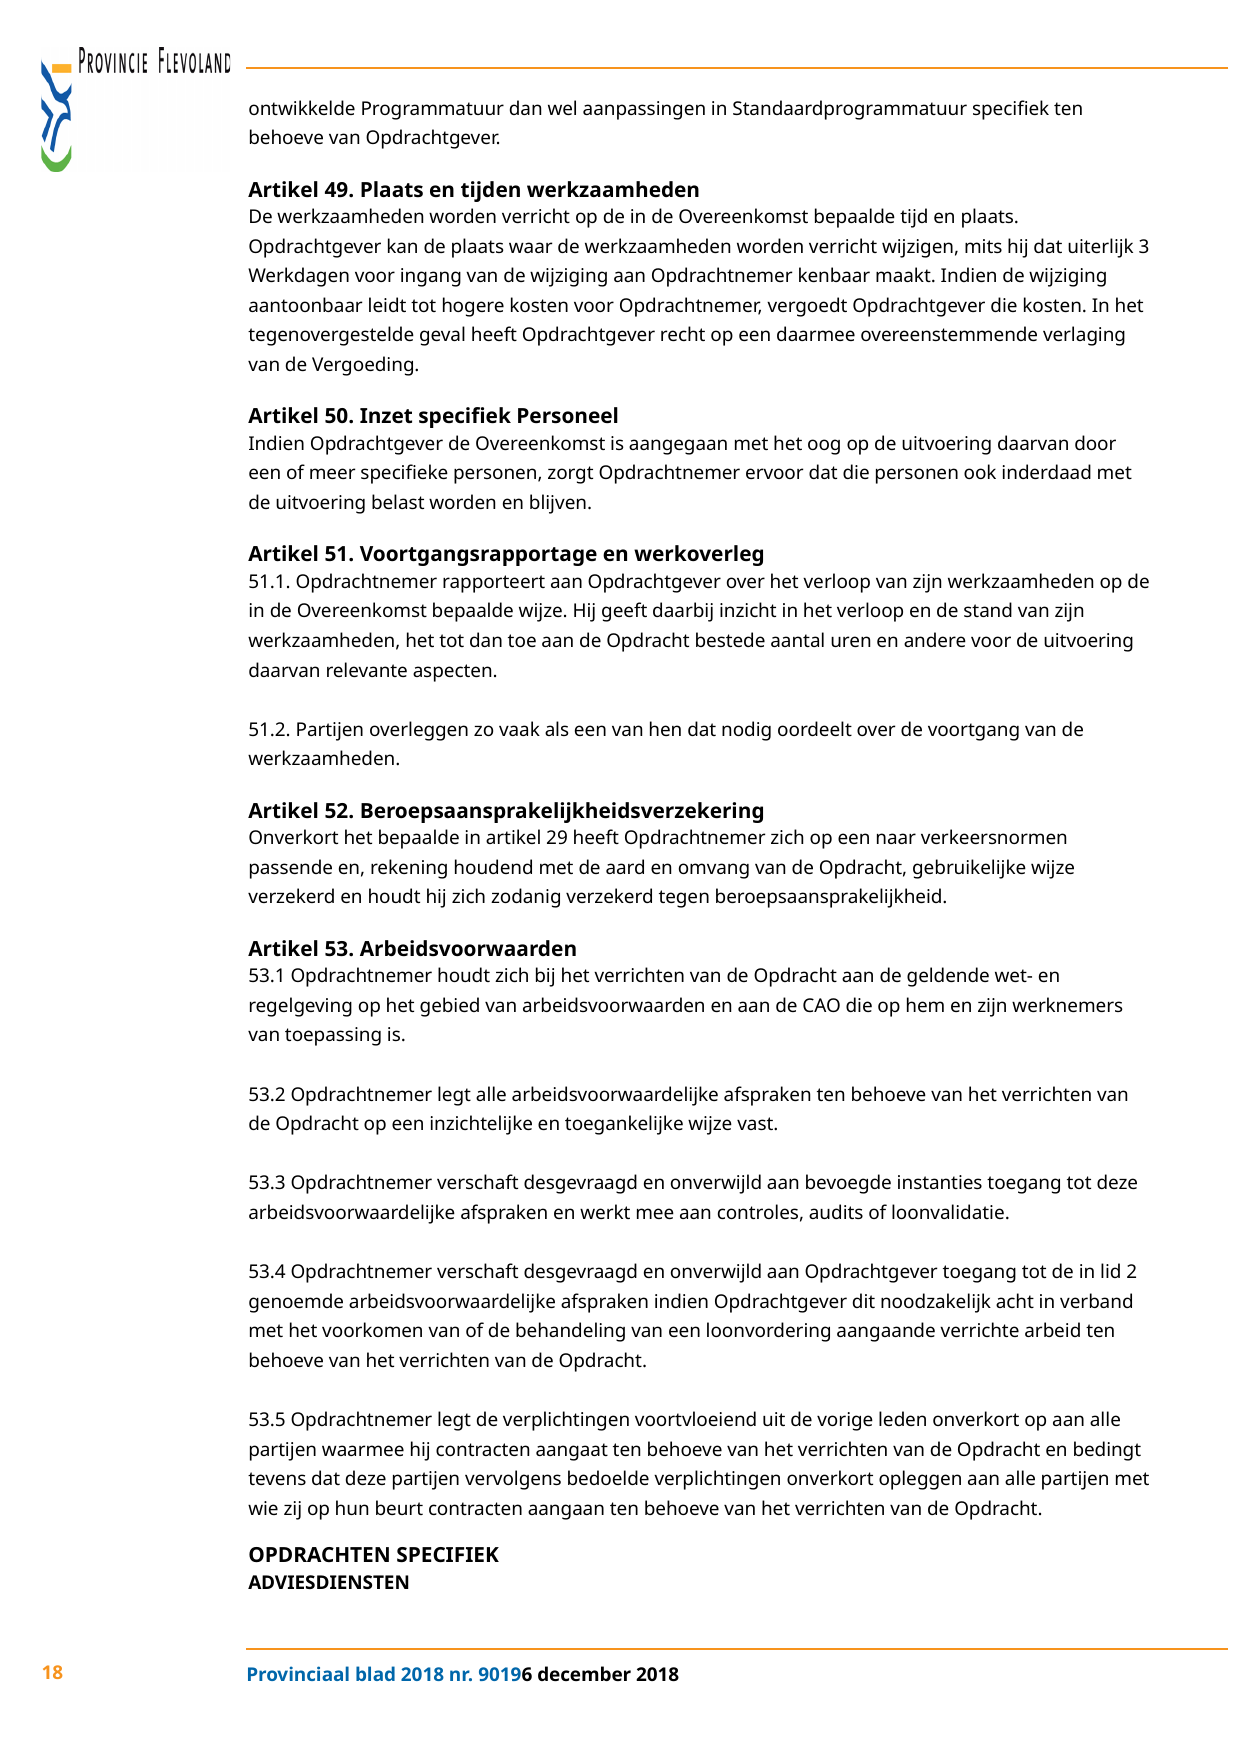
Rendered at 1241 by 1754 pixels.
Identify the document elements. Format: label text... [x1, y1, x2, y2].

text 53.3 Opdrachtnemer verschaft desgevraagd en onverwijld aan bevoegde instanties toegang tot deze arbeidsvoorwaardelijke afspraken en werkt mee aan controles, audits of loonvalidatie. [248, 1169, 1152, 1225]
text Artikel 50. Inzet specifiek Personeel [248, 402, 1152, 430]
text Indien Opdrachtgever de Overeenkomst is aangegaan met het oog op de uitvoering daarvan door een of meer specifieke personen, zorgt Opdrachtnemer ervoor dat die personen ook inderdaad met de uitvoering belast worden en blijven. [248, 430, 1152, 515]
text 51.2. Partijen overleggen zo vaak als een van hen dat nodig oordeelt over de voortgang van de werkzaamheden. [248, 716, 1152, 771]
text 53.4 Opdrachtnemer verschaft desgevraagd en onverwijld aan Opdrachtgever toegang tot de in lid 2 genoemde arbeidsvoorwaardelijke afspraken indien Opdrachtgever dit noodzakelijk acht in verband met het voorkomen van of de behandeling van een loonvordering aangaande verrichte arbeid ten behoeve van het verrichten van de Opdracht. [248, 1258, 1152, 1373]
text ADVIESDIENSTEN [248, 1569, 1152, 1595]
text 51.1. Opdrachtnemer rapporteert aan Opdrachtgever over het verloop van zijn werkzaamheden op de in de Overeenkomst bepaalde wijze. Hij geeft daarbij inzicht in het verloop en de stand van zijn werkzaamheden, het tot dan toe aan de Opdracht bestede aantal uren en andere voor de uitvoering daarvan relevante aspecten. [248, 568, 1152, 682]
text Artikel 49. Plaats en tijden werkzaamheden [248, 175, 1152, 203]
text Onverkort het bepaalde in artikel 29 heeft Opdrachtnemer zich op een naar verkeersnormen passende en, rekening houdend met de aard en omvang van de Opdracht, gebruikelijke wijze verzekerd en houdt hij zich zodanig verzekerd tegen beroepsaansprakelijkheid. [248, 824, 1152, 909]
picture [41, 47, 231, 172]
text 53.2 Opdrachtnemer legt alle arbeidsvoorwaardelijke afspraken ten behoeve van het verrichten van de Opdracht op een inzichtelijke en toegankelijke wijze vast. [248, 1081, 1152, 1136]
text Artikel 53. Arbeidsvoorwaarden [248, 934, 1152, 962]
text De werkzaamheden worden verricht op de in de Overeenkomst bepaalde tijd en plaats. Opdrachtgever kan de plaats waar de werkzaamheden worden verricht wijzigen, mits hij dat uiterlijk 3 Werkdagen voor ingang van de wijziging aan Opdrachtnemer kenbaar maakt. Indien de wijziging aantoonbaar leidt tot hogere kosten voor Opdrachtnemer, vergoedt Opdrachtgever die kosten. In het tegenovergestelde geval heeft Opdrachtgever recht op een daarmee overeenstemmende verlaging van de Vergoeding. [248, 203, 1152, 377]
text 53.1 Opdrachtnemer houdt zich bij het verrichten van de Opdracht aan de geldende wet- en regelgeving op het gebied van arbeidsvoorwaarden en aan de CAO die op hem en zijn werknemers van toepassing is. [248, 962, 1152, 1047]
text 53.5 Opdrachtnemer legt de verplichtingen voortvloeiend uit de vorige leden onverkort op aan alle partijen waarmee hij contracten aangaat ten behoeve van het verrichten van de Opdracht en bedingt tevens dat deze partijen vervolgens bedoelde verplichtingen onverkort opleggen aan alle partijen met wie zij op hun beurt contracten aangaan ten behoeve van het verrichten van de Opdracht. [248, 1406, 1152, 1521]
text ontwikkelde Programmatuur dan wel aanpassingen in Standaardprogrammatuur specifiek ten behoeve van Opdrachtgever. [248, 95, 1152, 150]
text OPDRACHTEN SPECIFIEK [248, 1541, 1152, 1569]
text Artikel 52. Beroepsaansprakelijkheidsverzekering [248, 796, 1152, 824]
text Artikel 51. Voortgangsrapportage en werkoverleg [248, 539, 1152, 568]
